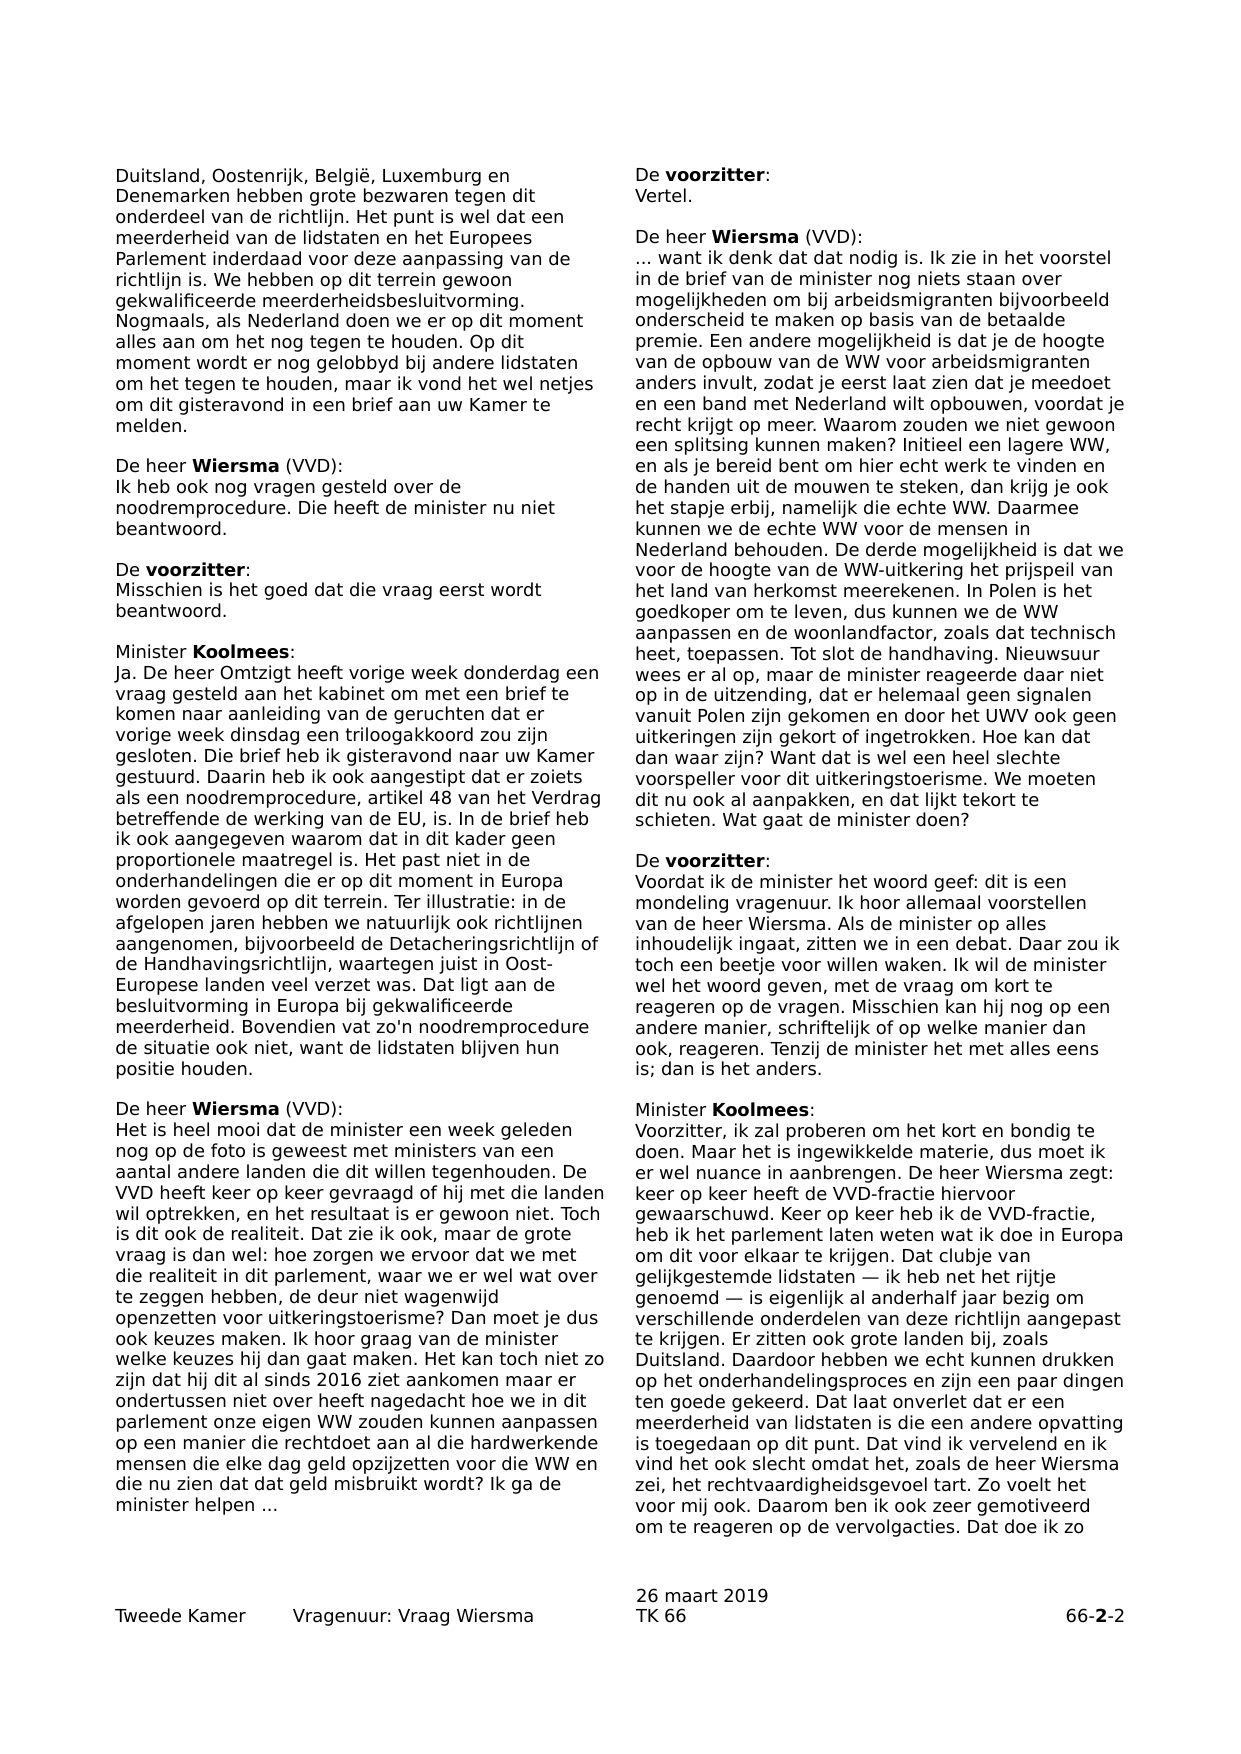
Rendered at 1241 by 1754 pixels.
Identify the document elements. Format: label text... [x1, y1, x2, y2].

text Voordat ik de minister het woord geef: dit is een mondeling vragenuur. Ik hoor allemaal voorstellen van de heer Wiersma. Als de minister op alles inhoudelijk ingaat, zitten we in een debat. Daar zou ik toch een beetje voor willen waken. Ik wil de minister wel het woord geven, met de vraag om kort te reageren op de vragen. Misschien kan hij nog op een andere manier, schriftelijk of op welke manier dan ook, reageren. Tenzij de minister het met alles eens is; dan is het anders. [635, 872, 1125, 1080]
text De voorzitter: [635, 851, 1125, 872]
text Het is heel mooi dat de minister een week geleden nog op de foto is geweest met ministers van een aantal andere landen die dit willen tegenhouden. De VVD heeft keer op keer gevraagd of hij met die landen wil optrekken, en het resultaat is er gewoon niet. Toch is dit ook de realiteit. Dat zie ik ook, maar de grote vraag is dan wel: hoe zorgen we ervoor dat we met die realiteit in dit parlement, waar we er wel wat over te zeggen hebben, de deur niet wagenwijd openzetten voor uitkeringstoerisme? Dan moet je dus ook keuzes maken. Ik hoor graag van de minister welke keuzes hij dan gaat maken. Het kan toch niet zo zijn dat hij dit al sinds 2016 ziet aankomen maar er ondertussen niet over heeft nagedacht hoe we in dit parlement onze eigen WW zouden kunnen aanpassen op een manier die rechtdoet aan al die hardwerkende mensen die elke dag geld opzijzetten voor die WW en die nu zien dat dat geld misbruikt wordt? Ik ga de minister helpen ... [115, 1120, 605, 1516]
text ... want ik denk dat dat nodig is. Ik zie in het voorstel in de brief van de minister nog niets staan over mogelijkheden om bij arbeidsmigranten bijvoorbeeld onderscheid te maken op basis van de betaalde premie. Een andere mogelijkheid is dat je de hoogte van de opbouw van de WW voor arbeidsmigranten anders invult, zodat je eerst laat zien dat je meedoet en een band met Nederland wilt opbouwen, voordat je recht krijgt op meer. Waarom zouden we niet gewoon een splitsing kunnen maken? Initieel een lagere WW, en als je bereid bent om hier echt werk te vinden en de handen uit de mouwen te steken, dan krijg je ook het stapje erbij, namelijk die echte WW. Daarmee kunnen we de echte WW voor de mensen in Nederland behouden. De derde mogelijkheid is dat we voor de hoogte van de WW-uitkering het prijspeil van het land van herkomst meerekenen. In Polen is het goedkoper om te leven, dus kunnen we de WW aanpassen en de woonlandfactor, zoals dat technisch heet, toepassen. Tot slot de handhaving. Nieuwsuur wees er al op, maar de minister reageerde daar niet op in de uitzending, dat er helemaal geen signalen vanuit Polen zijn gekomen en door het UWV ook geen uitkeringen zijn gekort of ingetrokken. Hoe kan dat dan waar zijn? Want dat is wel een heel slechte voorspeller voor dit uitkeringstoerisme. We moeten dit nu ook al aanpakken, en dat lijkt tekort te schieten. Wat gaat de minister doen? [635, 248, 1125, 831]
text Duitsland, Oostenrijk, België, Luxemburg en Denemarken hebben grote bezwaren tegen dit onderdeel van de richtlijn. Het punt is wel dat een meerderheid van de lidstaten en het Europees Parlement inderdaad voor deze aanpassing van de richtlijn is. We hebben op dit terrein gewoon gekwalificeerde meerderheidsbesluitvorming. [115, 165, 605, 311]
text De heer Wiersma (VVD): [115, 1099, 605, 1120]
text De heer Wiersma (VVD): [635, 227, 1125, 248]
text Minister Koolmees: [635, 1100, 1125, 1121]
text Voorzitter, ik zal proberen om het kort en bondig te doen. Maar het is ingewikkelde materie, dus moet ik er wel nuance in aanbrengen. De heer Wiersma zegt: keer op keer heeft de VVD-fractie hiervoor gewaarschuwd. Keer op keer heb ik de VVD-fractie, heb ik het parlement laten weten wat ik doe in Europa om dit voor elkaar te krijgen. Dat clubje van gelijkgestemde lidstaten — ik heb net het rijtje genoemd — is eigenlijk al anderhalf jaar bezig om verschillende onderdelen van deze richtlijn aangepast te krijgen. Er zitten ook grote landen bij, zoals Duitsland. Daardoor hebben we echt kunnen drukken op het onderhandelingsproces en zijn een paar dingen ten goede gekeerd. Dat laat onverlet dat er een meerderheid van lidstaten is die een andere opvatting is toegedaan op dit punt. Dat vind ik vervelend en ik vind het ook slecht omdat het, zoals de heer Wiersma zei, het rechtvaardigheidsgevoel tart. Zo voelt het voor mij ook. Daarom ben ik ook zeer gemotiveerd om te reageren op de vervolgacties. Dat doe ik zo [635, 1121, 1125, 1537]
text De voorzitter: [635, 165, 1125, 186]
text Ik heb ook nog vragen gesteld over de noodremprocedure. Die heeft de minister nu niet beantwoord. [115, 477, 605, 539]
text Minister Koolmees: [115, 642, 605, 662]
text De voorzitter: [115, 559, 605, 580]
text Nogmaals, als Nederland doen we er op dit moment alles aan om het nog tegen te houden. Op dit moment wordt er nog gelobbyd bij andere lidstaten om het tegen te houden, maar ik vond het wel netjes om dit gisteravond in een brief aan uw Kamer te melden. [115, 311, 605, 436]
text Misschien is het goed dat die vraag eerst wordt beantwoord. [115, 580, 605, 622]
text De heer Wiersma (VVD): [115, 456, 605, 477]
text Ja. De heer Omtzigt heeft vorige week donderdag een vraag gesteld aan het kabinet om met een brief te komen naar aanleiding van de geruchten dat er vorige week dinsdag een triloogakkoord zou zijn gesloten. Die brief heb ik gisteravond naar uw Kamer gestuurd. Daarin heb ik ook aangestipt dat er zoiets als een noodremprocedure, artikel 48 van het Verdrag betreffende de werking van de EU, is. In de brief heb ik ook aangegeven waarom dat in dit kader geen proportionele maatregel is. Het past niet in de onderhandelingen die er op dit moment in Europa worden gevoerd op dit terrein. Ter illustratie: in de afgelopen jaren hebben we natuurlijk ook richtlijnen aangenomen, bijvoorbeeld de Detacheringsrichtlijn of de Handhavingsrichtlijn, waartegen juist in Oost-Europese landen veel verzet was. Dat ligt aan de besluitvorming in Europa bij gekwalificeerde meerderheid. Bovendien vat zo'n noodremprocedure de situatie ook niet, want de lidstaten blijven hun positie houden. [115, 662, 605, 1079]
text Vertel. [635, 186, 1125, 207]
